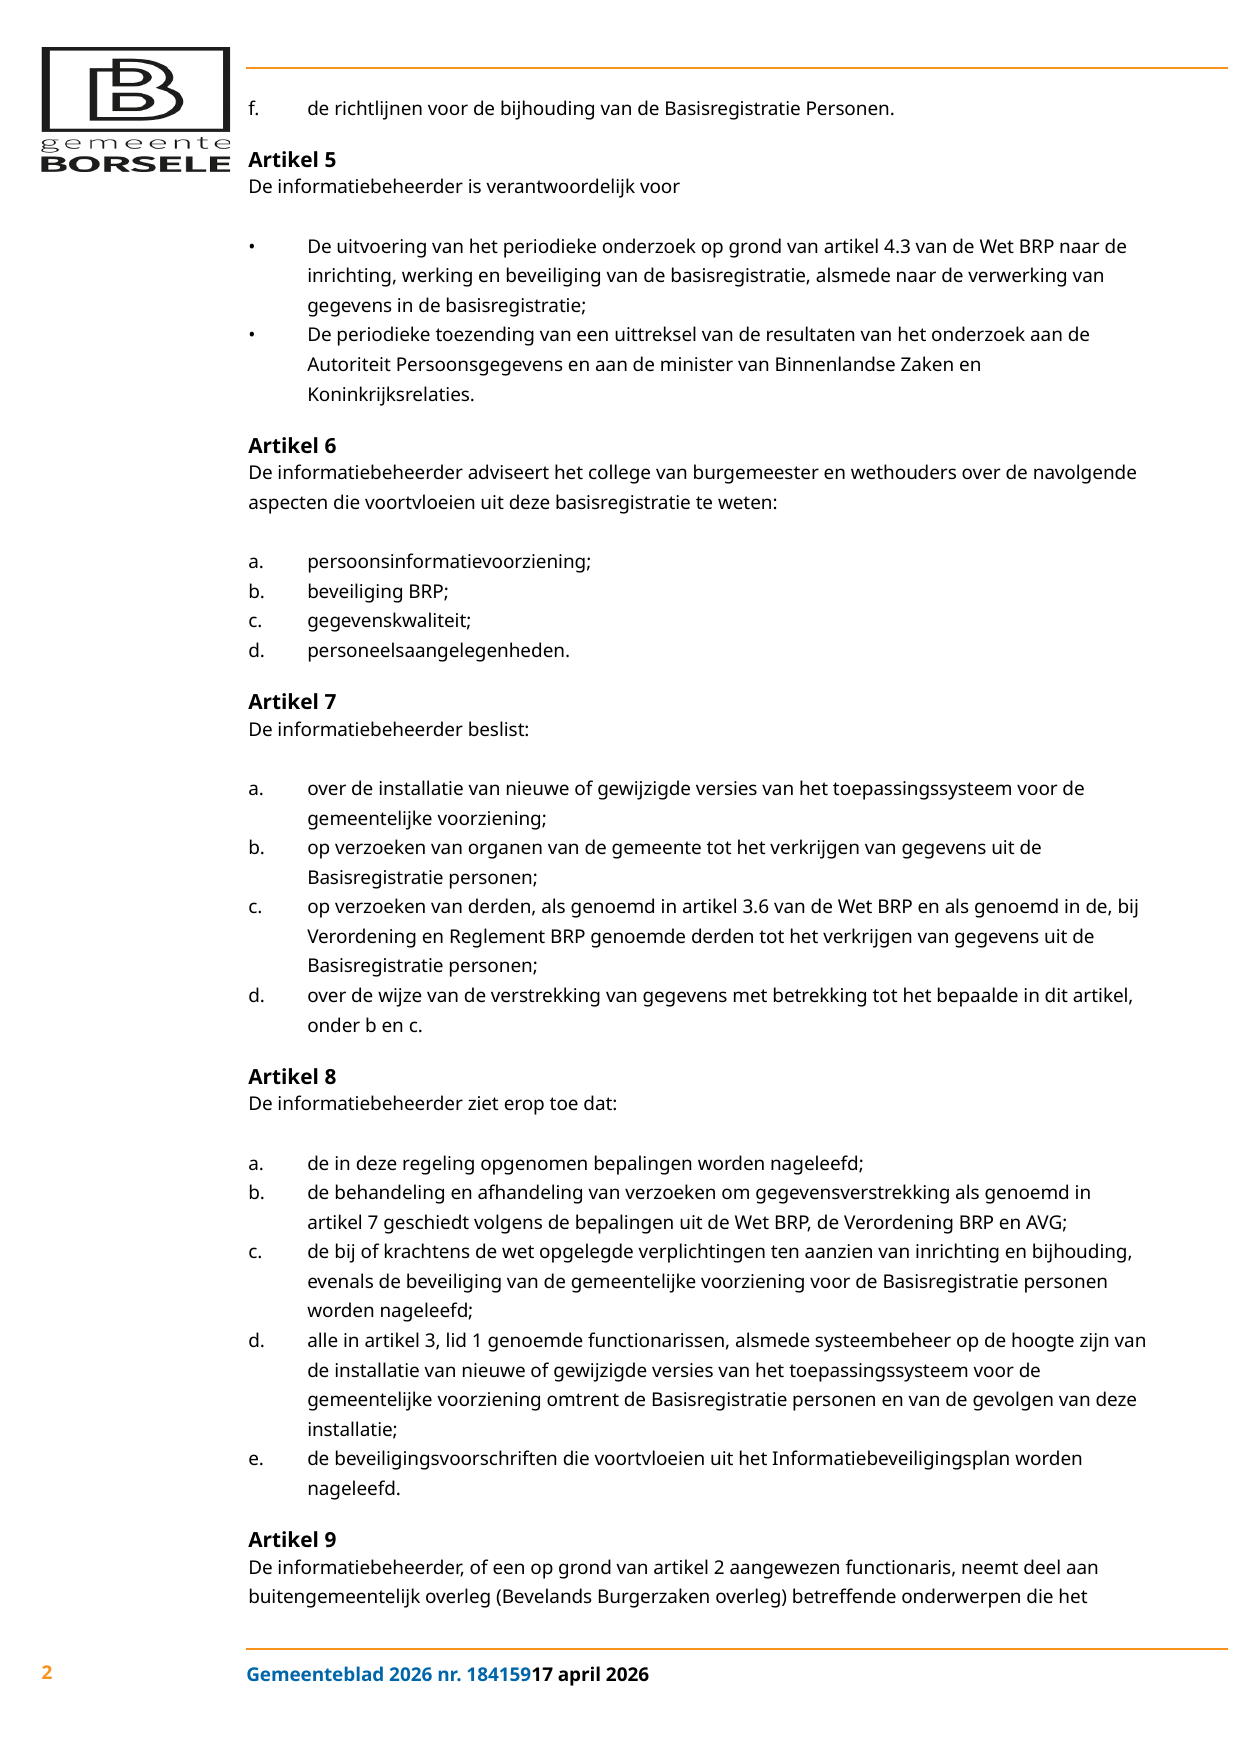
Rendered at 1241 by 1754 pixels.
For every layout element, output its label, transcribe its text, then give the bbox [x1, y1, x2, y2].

list alle in artikel 3, lid 1 genoemde functionarissen, alsmede systeembeheer op de hoogte zijn van de installatie van nieuwe of gewijzigde versies van het toepassingssysteem voor de gemeentelijke voorziening omtrent de Basisregistratie personen en van de gevolgen van deze installatie; [248, 1327, 1152, 1442]
text Artikel 6 [248, 431, 1152, 459]
list de behandeling en afhandeling van verzoeken om gegevensverstrekking als genoemd in artikel 7 geschiedt volgens de bepalingen uit de Wet BRP, de Verordening BRP en AVG; [248, 1179, 1152, 1235]
list De uitvoering van het periodieke onderzoek op grond van artikel 4.3 van de Wet BRP naar de inrichting, werking en beveiliging van de basisregistratie, alsmede naar de verwerking van gegevens in de basisregistratie; [248, 233, 1152, 318]
list op verzoeken van derden, als genoemd in artikel 3.6 van de Wet BRP en als genoemd in de, bij Verordening en Reglement BRP genoemde derden tot het verkrijgen van gegevens uit de Basisregistratie personen; [248, 893, 1152, 978]
text De informatiebeheerder is verantwoordelijk voor [248, 174, 1152, 199]
text De informatiebeheerder beslist: [248, 716, 1152, 742]
list over de installatie van nieuwe of gewijzigde versies van het toepassingssysteem voor de gemeentelijke voorziening; [248, 775, 1152, 830]
list De periodieke toezending van een uittreksel van de resultaten van het onderzoek aan de Autoriteit Persoonsgegevens en aan de minister van Binnenlandse Zaken en Koninkrijksrelaties. [248, 322, 1152, 406]
text De informatiebeheerder adviseert het college van burgemeester en wethouders over de navolgende aspecten die voortvloeien uit deze basisregistratie te weten: [248, 459, 1152, 515]
text Artikel 8 [248, 1062, 1152, 1091]
list de bij of krachtens de wet opgelegde verplichtingen ten aanzien van inrichting en bijhouding, evenals de beveiliging van de gemeentelijke voorziening voor de Basisregistratie personen worden nageleefd; [248, 1238, 1152, 1323]
picture [41, 47, 231, 172]
list beveiliging BRP; [248, 578, 1152, 604]
list personeelsaangelegenheden. [248, 637, 1152, 663]
list op verzoeken van organen van de gemeente tot het verkrijgen van gegevens uit de Basisregistratie personen; [248, 834, 1152, 889]
list de in deze regeling opgenomen bepalingen worden nageleefd; [248, 1150, 1152, 1176]
list de beveiligingsvoorschriften die voortvloeien uit het Informatiebeveiligingsplan worden nageleefd. [248, 1446, 1152, 1501]
list persoonsinformatievoorziening; [248, 548, 1152, 574]
text Artikel 7 [248, 687, 1152, 716]
list de richtlijnen voor de bijhouding van de Basisregistratie Personen. [248, 95, 1152, 121]
text De informatiebeheerder, of een op grond van artikel 2 aangewezen functionaris, neemt deel aan buitengemeentelijk overleg (Bevelands Burgerzaken overleg) betreffende onderwerpen die het [248, 1554, 1152, 1609]
text Artikel 9 [248, 1526, 1152, 1554]
list over de wijze van de verstrekking van gegevens met betrekking tot het bepaalde in dit artikel, onder b en c. [248, 982, 1152, 1037]
text Artikel 5 [248, 145, 1152, 174]
text De informatiebeheerder ziet erop toe dat: [248, 1091, 1152, 1116]
list gegevenskwaliteit; [248, 607, 1152, 633]
